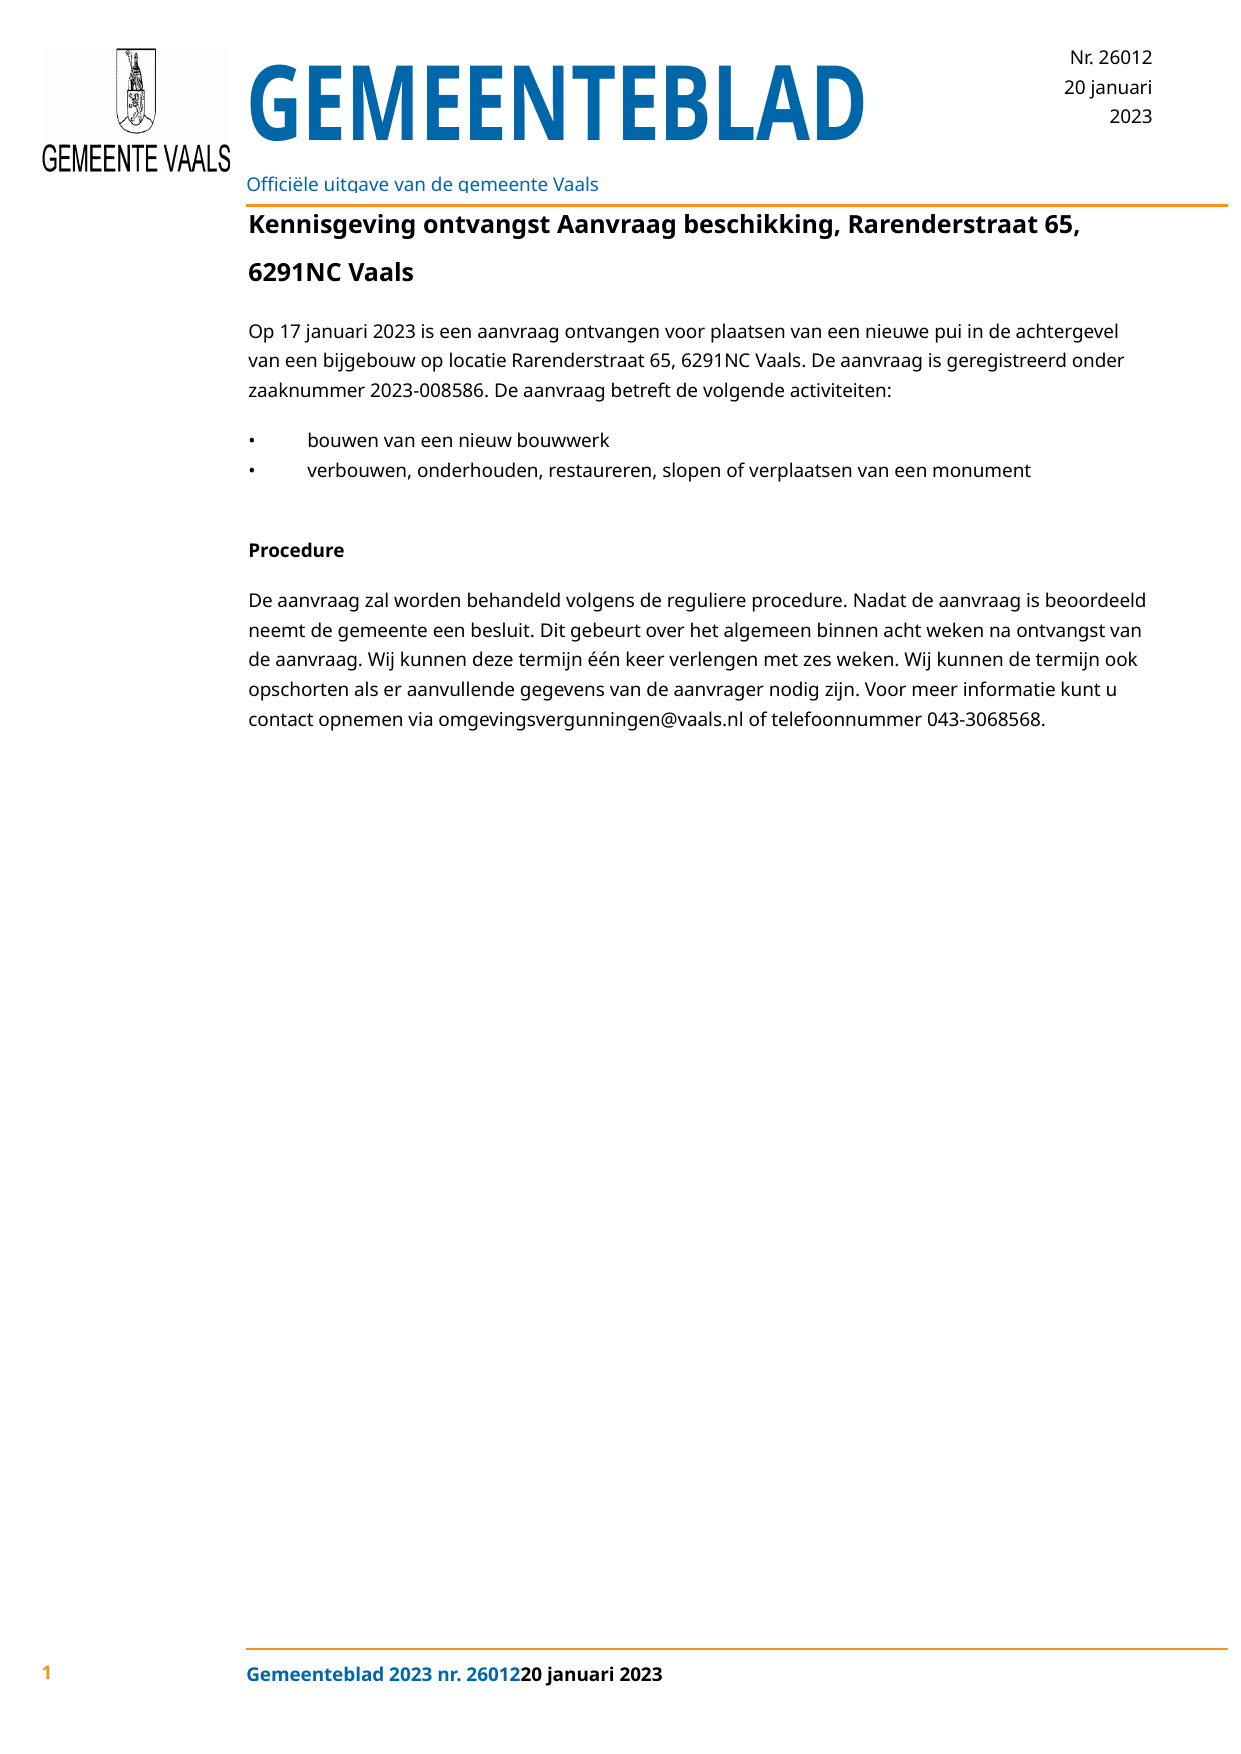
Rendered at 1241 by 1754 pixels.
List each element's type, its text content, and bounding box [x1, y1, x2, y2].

text Op 17 januari 2023 is een aanvraag ontvangen voor plaatsen van een nieuwe pui in de achtergevel van een bijgebouw op locatie Rarenderstraat 65, 6291NC Vaals. De aanvraag is geregistreerd onder zaaknummer 2023-008586. De aanvraag betreft de volgende activiteiten: [248, 318, 1152, 403]
picture [41, 47, 231, 172]
text Procedure [248, 537, 1152, 563]
text De aanvraag zal worden behandeld volgens de reguliere procedure. Nadat de aanvraag is beoordeeld neemt de gemeente een besluit. Dit gebeurt over het algemeen binnen acht weken na ontvangst van de aanvraag. Wij kunnen deze termijn één keer verlengen met zes weken. Wij kunnen de termijn ook opschorten als er aanvullende gegevens van de aanvrager nodig zijn. Voor meer informatie kunt u contact opnemen via omgevingsvergunningen@vaals.nl of telefoonnummer 043-3068568. [248, 587, 1152, 732]
list verbouwen, onderhouden, restaureren, slopen of verplaatsen van een monument [248, 457, 1152, 483]
text Kennisgeving ontvangst Aanvraag beschikking, Rarenderstraat 65, 6291NC Vaals [248, 207, 1152, 288]
list bouwen van een nieuw bouwwerk [248, 427, 1152, 453]
